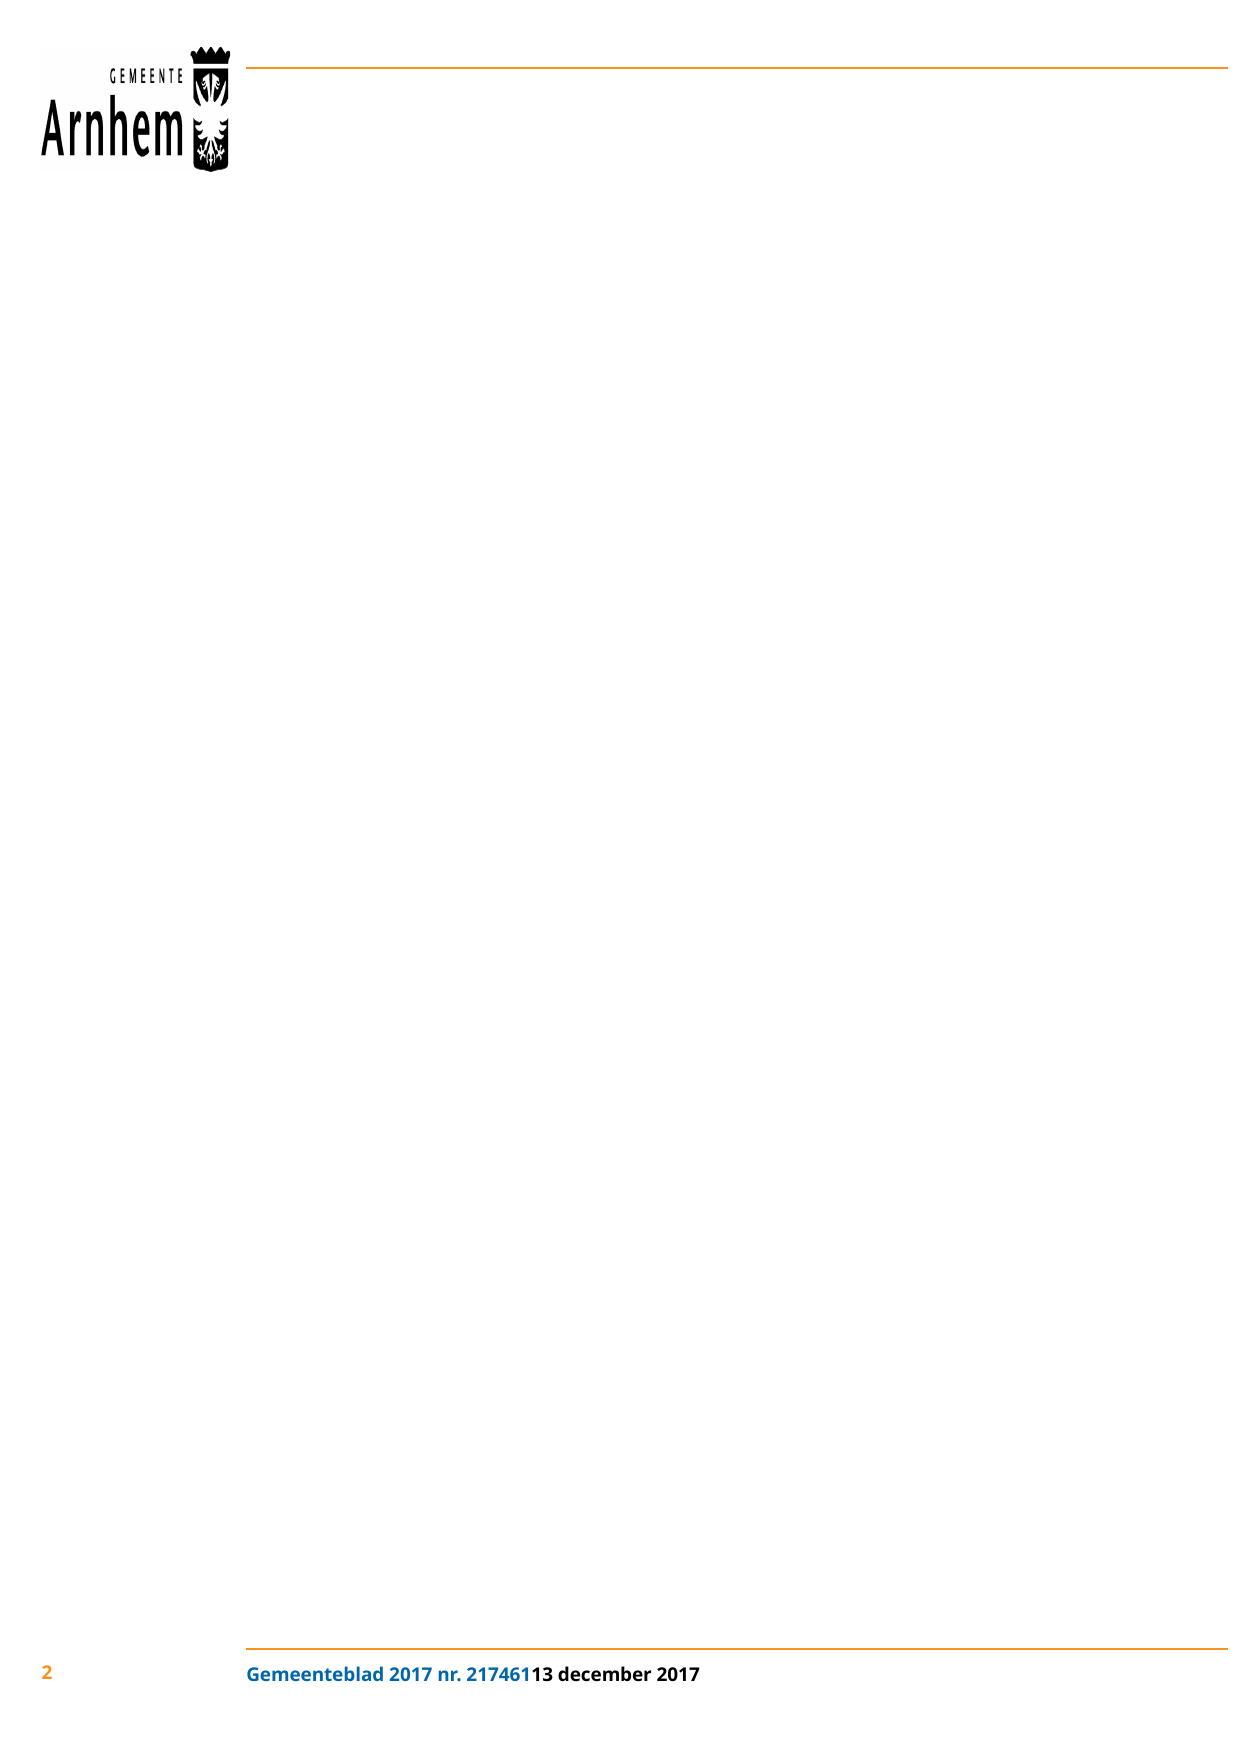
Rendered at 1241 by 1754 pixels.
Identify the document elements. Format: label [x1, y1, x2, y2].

picture [41, 47, 231, 172]
